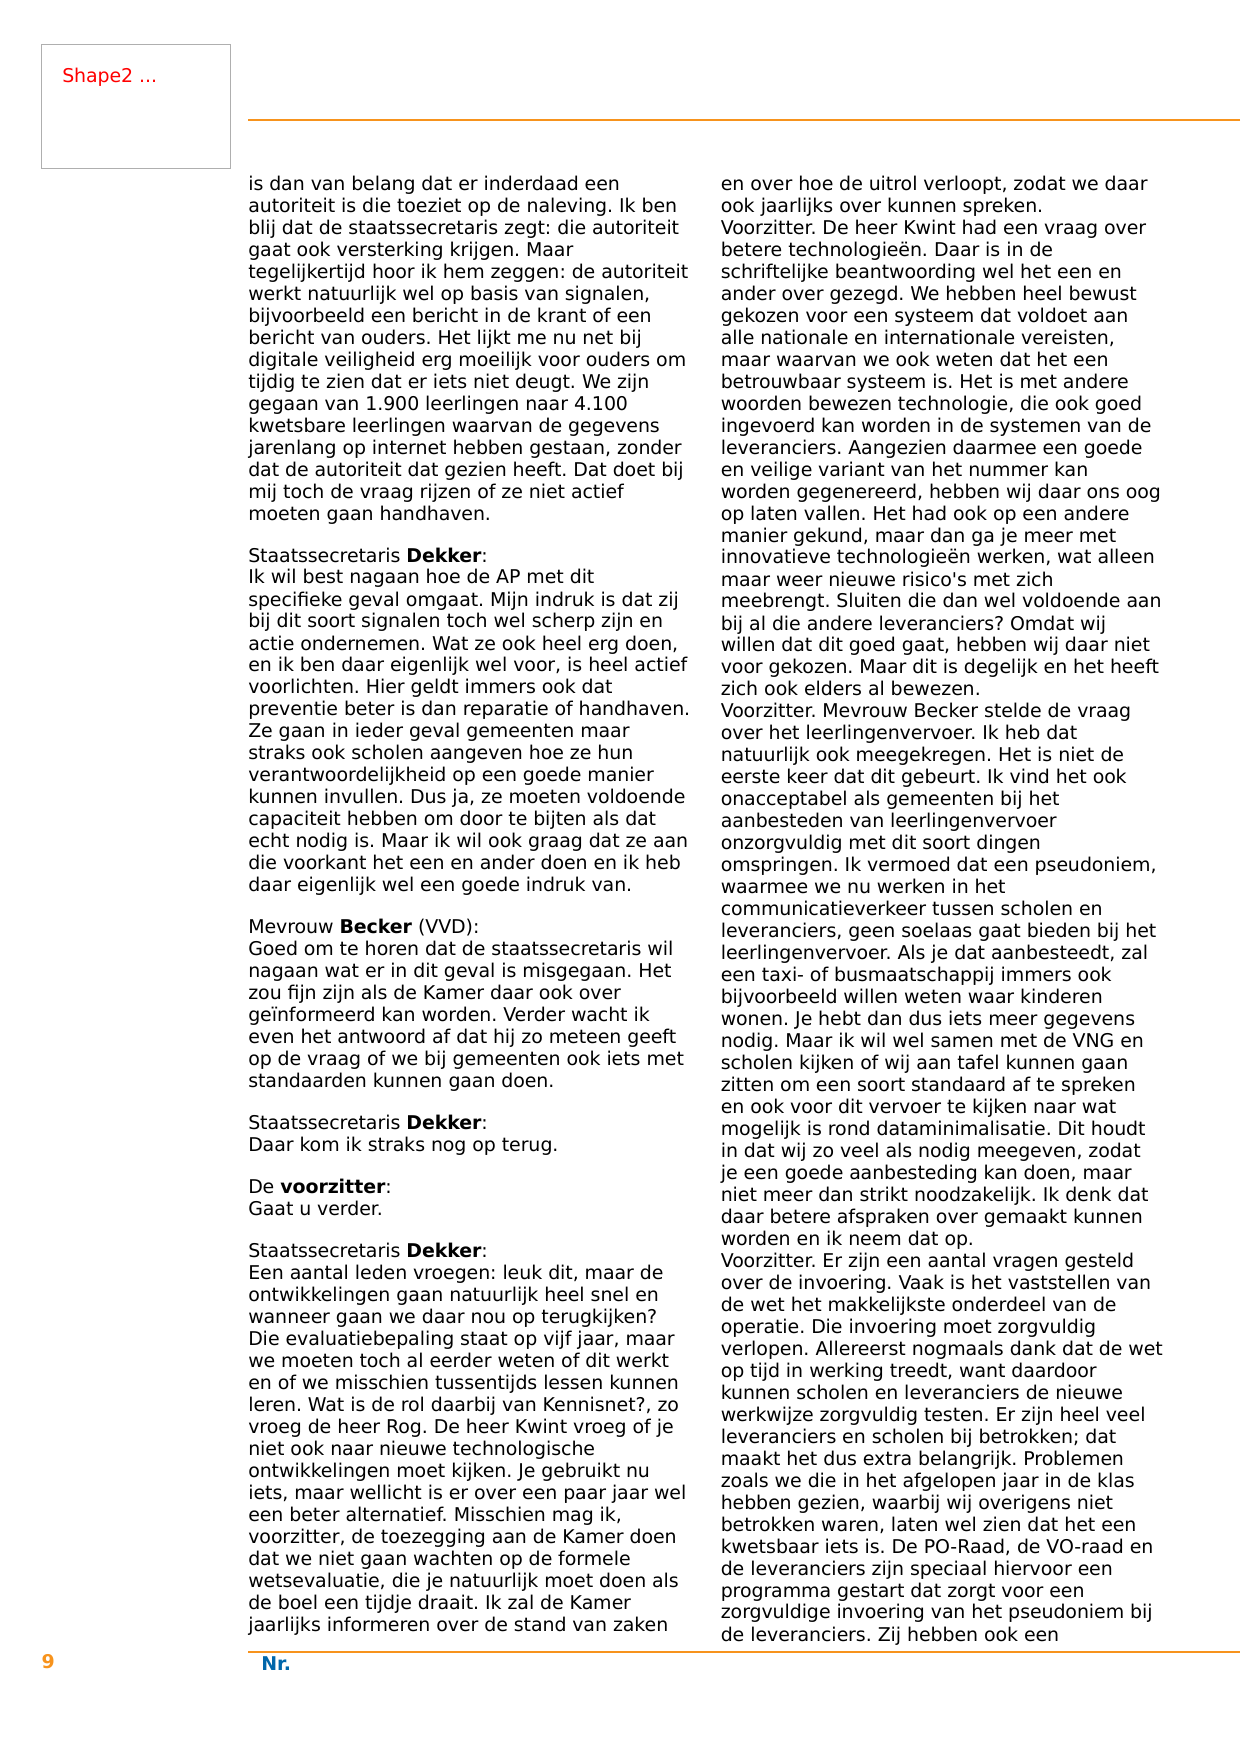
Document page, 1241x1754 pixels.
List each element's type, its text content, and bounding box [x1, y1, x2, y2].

text Staatssecretaris Dekker: [248, 1240, 691, 1262]
text Daar kom ik straks nog op terug. [248, 1134, 691, 1156]
text Staatssecretaris Dekker: [248, 1112, 691, 1134]
text en over hoe de uitrol verloopt, zodat we daar ook jaarlijks over kunnen spreken. [721, 173, 1163, 217]
text Staatssecretaris Dekker: [248, 544, 691, 566]
text Goed om te horen dat de staatssecretaris wil nagaan wat er in dit geval is misgegaan. Het zou fijn zijn als de Kamer daar ook over geïnformeerd kan worden. Verder wacht ik even het antwoord af dat hij zo meteen geeft op de vraag of we bij gemeenten ook iets met standaarden kunnen gaan doen. [248, 938, 691, 1092]
text Ik wil best nagaan hoe de AP met dit specifieke geval omgaat. Mijn indruk is dat zij bij dit soort signalen toch wel scherp zijn en actie ondernemen. Wat ze ook heel erg doen, en ik ben daar eigenlijk wel voor, is heel actief voorlichten. Hier geldt immers ook dat preventie beter is dan reparatie of handhaven. Ze gaan in ieder geval gemeenten maar straks ook scholen aangeven hoe ze hun verantwoordelijkheid op een goede manier kunnen invullen. Dus ja, ze moeten voldoende capaciteit hebben om door te bijten als dat echt nodig is. Maar ik wil ook graag dat ze aan die voorkant het een en ander doen en ik heb daar eigenlijk wel een goede indruk van. [248, 566, 691, 896]
text Voorzitter. Er zijn een aantal vragen gesteld over de invoering. Vaak is het vaststellen van de wet het makkelijkste onderdeel van de operatie. Die invoering moet zorgvuldig verlopen. Allereerst nogmaals dank dat de wet op tijd in werking treedt, want daardoor kunnen scholen en leveranciers de nieuwe werkwijze zorgvuldig testen. Er zijn heel veel leveranciers en scholen bij betrokken; dat maakt het dus extra belangrijk. Problemen zoals we die in het afgelopen jaar in de klas hebben gezien, waarbij wij overigens niet betrokken waren, laten wel zien dat het een kwetsbaar iets is. De PO-Raad, de VO-raad en de leveranciers zijn speciaal hiervoor een programma gestart dat zorgt voor een zorgvuldige invoering van het pseudoniem bij de leveranciers. Zij hebben ook een [721, 1250, 1163, 1645]
text Gaat u verder. [248, 1198, 691, 1220]
text is dan van belang dat er inderdaad een autoriteit is die toeziet op de naleving. Ik ben blij dat de staatssecretaris zegt: die autoriteit gaat ook versterking krijgen. Maar tegelijkertijd hoor ik hem zeggen: de autoriteit werkt natuurlijk wel op basis van signalen, bijvoorbeeld een bericht in de krant of een bericht van ouders. Het lijkt me nu net bij digitale veiligheid erg moeilijk voor ouders om tijdig te zien dat er iets niet deugt. We zijn gegaan van 1.900 leerlingen naar 4.100 kwetsbare leerlingen waarvan de gegevens jarenlang op internet hebben gestaan, zonder dat de autoriteit dat gezien heeft. Dat doet bij mij toch de vraag rijzen of ze niet actief moeten gaan handhaven. [248, 173, 691, 524]
text Voorzitter. Mevrouw Becker stelde de vraag over het leerlingenvervoer. Ik heb dat natuurlijk ook meegekregen. Het is niet de eerste keer dat dit gebeurt. Ik vind het ook onacceptabel als gemeenten bij het aanbesteden van leerlingenvervoer onzorgvuldig met dit soort dingen omspringen. Ik vermoed dat een pseudoniem, waarmee we nu werken in het communicatieverkeer tussen scholen en leveranciers, geen soelaas gaat bieden bij het leerlingenvervoer. Als je dat aanbesteedt, zal een taxi- of busmaatschappij immers ook bijvoorbeeld willen weten waar kinderen wonen. Je hebt dan dus iets meer gegevens nodig. Maar ik wil wel samen met de VNG en scholen kijken of wij aan tafel kunnen gaan zitten om een soort standaard af te spreken en ook voor dit vervoer te kijken naar wat mogelijk is rond dataminimalisatie. Dit houdt in dat wij zo veel als nodig meegeven, zodat je een goede aanbesteding kan doen, maar niet meer dan strikt noodzakelijk. Ik denk dat daar betere afspraken over gemaakt kunnen worden en ik neem dat op. [721, 700, 1163, 1250]
text Voorzitter. De heer Kwint had een vraag over betere technologieën. Daar is in de schriftelijke beantwoording wel het een en ander over gezegd. We hebben heel bewust gekozen voor een systeem dat voldoet aan alle nationale en internationale vereisten, maar waarvan we ook weten dat het een betrouwbaar systeem is. Het is met andere woorden bewezen technologie, die ook goed ingevoerd kan worden in de systemen van de leveranciers. Aangezien daarmee een goede en veilige variant van het nummer kan worden gegenereerd, hebben wij daar ons oog op laten vallen. Het had ook op een andere manier gekund, maar dan ga je meer met innovatieve technologieën werken, wat alleen maar weer nieuwe risico's met zich meebrengt. Sluiten die dan wel voldoende aan bij al die andere leveranciers? Omdat wij willen dat dit goed gaat, hebben wij daar niet voor gekozen. Maar dit is degelijk en het heeft zich ook elders al bewezen. [721, 217, 1163, 700]
text De voorzitter: [248, 1176, 691, 1198]
text Mevrouw Becker (VVD): [248, 916, 691, 938]
text Een aantal leden vroegen: leuk dit, maar de ontwikkelingen gaan natuurlijk heel snel en wanneer gaan we daar nou op terugkijken? Die evaluatiebepaling staat op vijf jaar, maar we moeten toch al eerder weten of dit werkt en of we misschien tussentijds lessen kunnen leren. Wat is de rol daarbij van Kennisnet?, zo vroeg de heer Rog. De heer Kwint vroeg of je niet ook naar nieuwe technologische ontwikkelingen moet kijken. Je gebruikt nu iets, maar wellicht is er over een paar jaar wel een beter alternatief. Misschien mag ik, voorzitter, de toezegging aan de Kamer doen dat we niet gaan wachten op de formele wetsevaluatie, die je natuurlijk moet doen als de boel een tijdje draait. Ik zal de Kamer jaarlijks informeren over de stand van zaken [248, 1262, 691, 1636]
